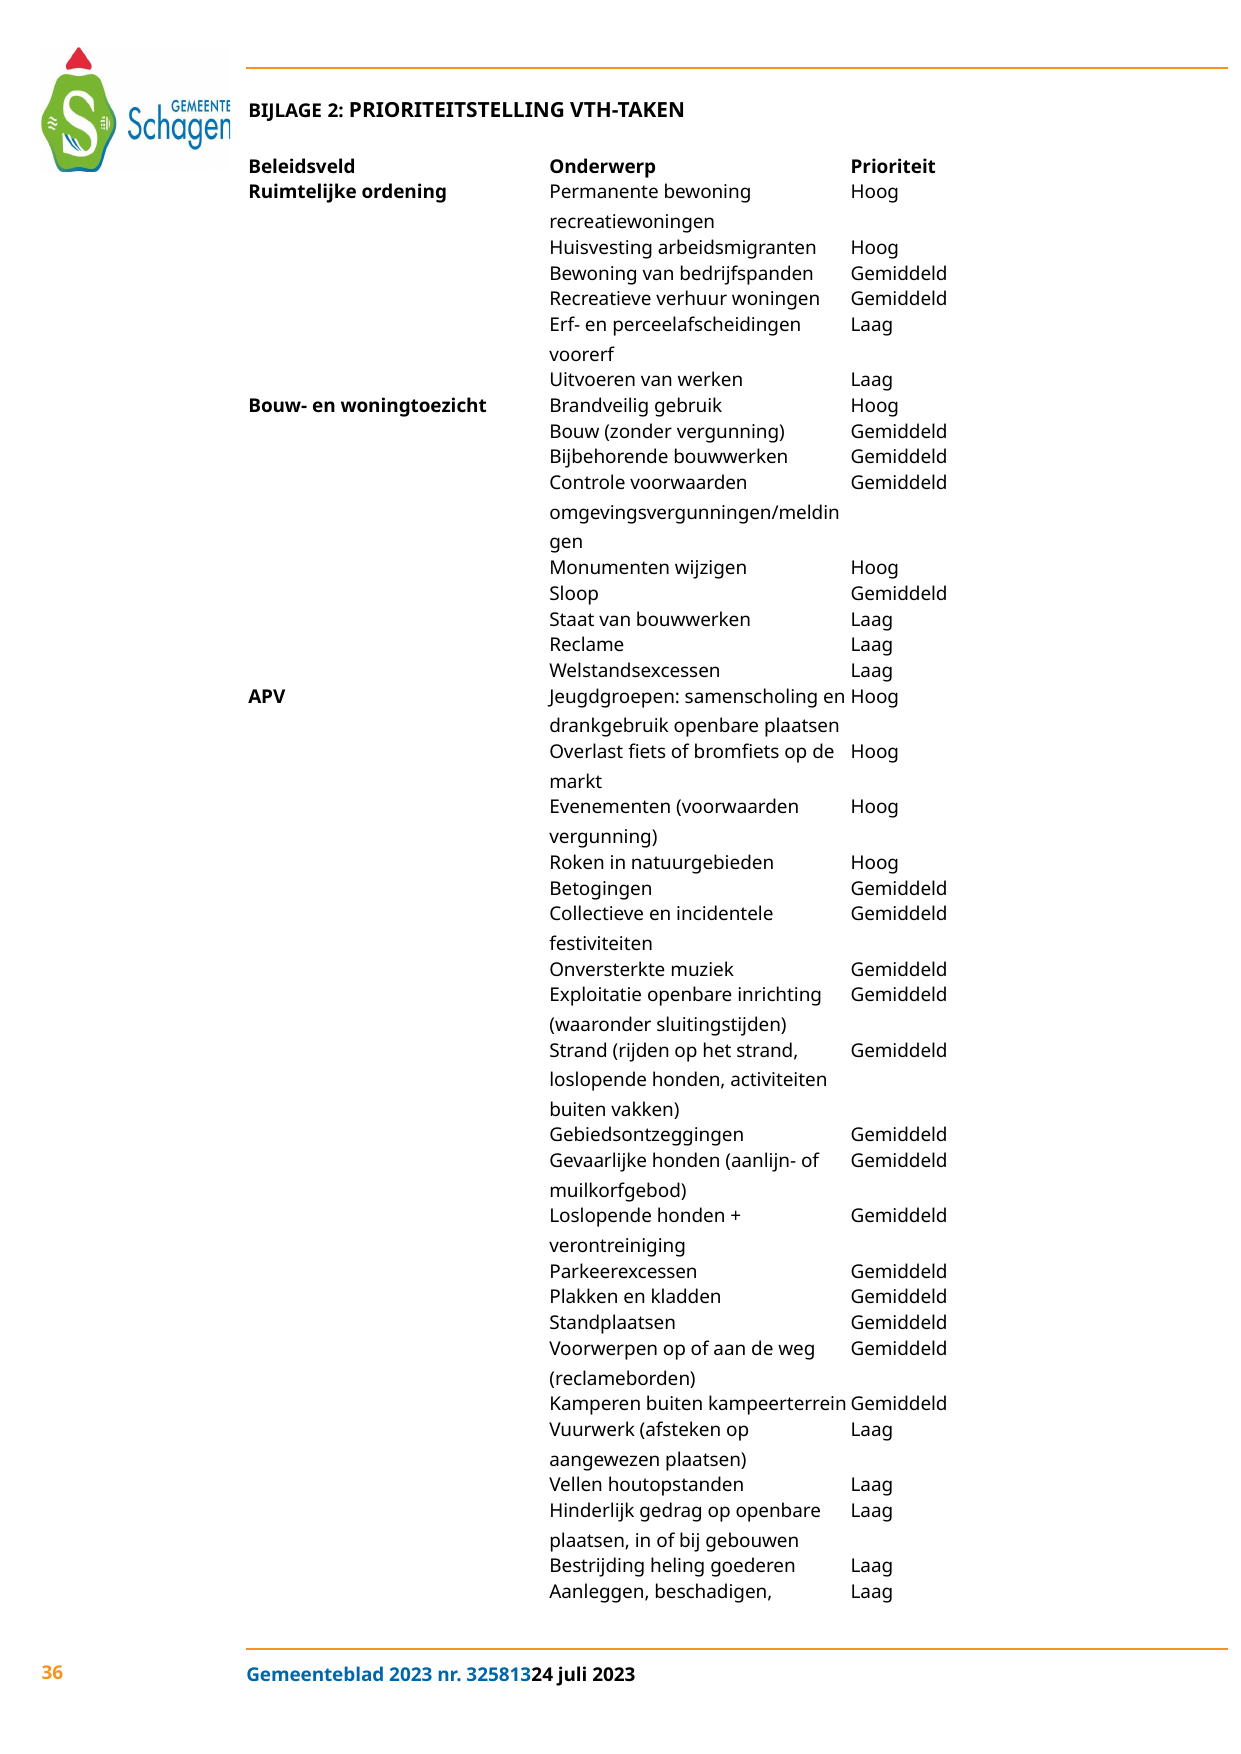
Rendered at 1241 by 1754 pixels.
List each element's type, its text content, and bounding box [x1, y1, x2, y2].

table_cell Hoog [850, 234, 1152, 260]
table_cell Parkeerexcessen [549, 1258, 850, 1284]
table_cell Gemiddeld [850, 900, 1152, 956]
table_cell Gevaarlijke honden (aanlijn- of muilkorfgebod) [549, 1148, 850, 1203]
table_cell Hoog [850, 738, 1152, 794]
table_cell Reclame [549, 632, 850, 657]
table_cell Monumenten wijzigen [549, 554, 850, 580]
table_cell Staat van bouwwerken [549, 606, 850, 632]
table_cell Bewoning van bedrijfspanden [549, 260, 850, 286]
table_cell Erf- en perceelafscheidingen voorerf [549, 311, 850, 367]
table_cell Gemiddeld [850, 1203, 1152, 1258]
table_cell Gemiddeld [850, 875, 1152, 900]
table_cell Bouw- en woningtoezicht [248, 392, 549, 469]
text BIJLAGE 2: PRIORITEITSTELLING VTH-TAKEN [248, 95, 1152, 123]
picture [41, 47, 231, 172]
table_cell Jeugdgroepen: samenscholing en drankgebruik openbare plaatsen [549, 683, 850, 738]
table_cell Hoog [850, 794, 1152, 849]
table_cell Bestrijding heling goederen [549, 1553, 850, 1578]
table_cell Laag [850, 1553, 1152, 1578]
table_cell Roken in natuurgebieden [549, 849, 850, 875]
table_cell Bouw (zonder vergunning) [549, 418, 850, 444]
table_cell Exploitatie openbare inrichting (waaronder sluitingstijden) [549, 981, 850, 1037]
table_cell Gemiddeld [850, 1037, 1152, 1122]
table_cell Gemiddeld [850, 981, 1152, 1037]
table_cell Laag [850, 1578, 1152, 1604]
table_cell Laag [850, 311, 1152, 367]
table_cell Overlast fiets of bromfiets op de markt [549, 738, 850, 794]
table_cell Kamperen buiten kampeerterrein [549, 1391, 850, 1416]
table_cell Gemiddeld [850, 1122, 1152, 1147]
table_cell Vuurwerk (afsteken op aangewezen plaatsen) [549, 1416, 850, 1472]
table_cell Laag [850, 606, 1152, 632]
table_cell Controle voorwaarden omgevingsvergunningen/meldingen [549, 470, 850, 554]
table_cell Recreatieve verhuur woningen [549, 286, 850, 311]
table_cell Laag [850, 1416, 1152, 1472]
table_cell Laag [850, 657, 1152, 683]
table_cell Hinderlijk gedrag op openbare plaatsen, in of bij gebouwen [549, 1497, 850, 1553]
table_header Onderwerp [549, 153, 850, 179]
table_cell Standplaatsen [549, 1310, 850, 1335]
table_cell Gemiddeld [850, 1310, 1152, 1335]
table_cell Sloop [549, 580, 850, 606]
table_cell Strand (rijden op het strand, loslopende honden, activiteiten buiten vakken) [549, 1037, 850, 1122]
table_header Beleidsveld [248, 153, 549, 179]
table_cell Welstandsexcessen [549, 657, 850, 683]
table_cell Laag [850, 367, 1152, 392]
table_cell Brandveilig gebruik [549, 392, 850, 418]
table_cell Laag [850, 1497, 1152, 1553]
table_cell Permanente bewoning recreatiewoningen [549, 179, 850, 234]
table_cell Huisvesting arbeidsmigranten [549, 234, 850, 260]
table_cell [248, 470, 549, 683]
table_cell Gemiddeld [850, 1258, 1152, 1284]
table_cell Uitvoeren van werken [549, 367, 850, 392]
table_cell Hoog [850, 683, 1152, 738]
table_cell Gebiedsontzeggingen [549, 1122, 850, 1147]
table_cell Plakken en kladden [549, 1284, 850, 1309]
table_cell Gemiddeld [850, 1148, 1152, 1203]
table_cell Gemiddeld [850, 1284, 1152, 1309]
table_cell Gemiddeld [850, 956, 1152, 981]
table_cell [248, 260, 549, 392]
table_cell Laag [850, 632, 1152, 657]
table_cell Voorwerpen op of aan de weg (reclameborden) [549, 1335, 850, 1391]
table_cell Hoog [850, 554, 1152, 580]
table_cell Bijbehorende bouwwerken [549, 444, 850, 469]
table_cell Hoog [850, 392, 1152, 418]
table_cell Hoog [850, 179, 1152, 234]
table_cell [248, 738, 549, 1604]
table_header Prioriteit [850, 153, 1152, 179]
table_cell Gemiddeld [850, 580, 1152, 606]
table_cell Gemiddeld [850, 260, 1152, 286]
table_cell Gemiddeld [850, 444, 1152, 469]
table_cell Onversterkte muziek [549, 956, 850, 981]
table_cell Gemiddeld [850, 286, 1152, 311]
table_cell Betogingen [549, 875, 850, 900]
table_cell Loslopende honden + verontreiniging [549, 1203, 850, 1258]
table_cell Gemiddeld [850, 1335, 1152, 1391]
table_cell Gemiddeld [850, 470, 1152, 554]
table_cell Gemiddeld [850, 1391, 1152, 1416]
table_cell Aanleggen, beschadigen, [549, 1578, 850, 1604]
table_cell Gemiddeld [850, 418, 1152, 444]
table_cell Hoog [850, 849, 1152, 875]
table_cell Vellen houtopstanden [549, 1472, 850, 1497]
table_cell Collectieve en incidentele festiviteiten [549, 900, 850, 956]
table_cell APV [248, 683, 549, 738]
table_cell Evenementen (voorwaarden vergunning) [549, 794, 850, 849]
table_cell Laag [850, 1472, 1152, 1497]
table_cell Ruimtelijke ordening [248, 179, 549, 260]
